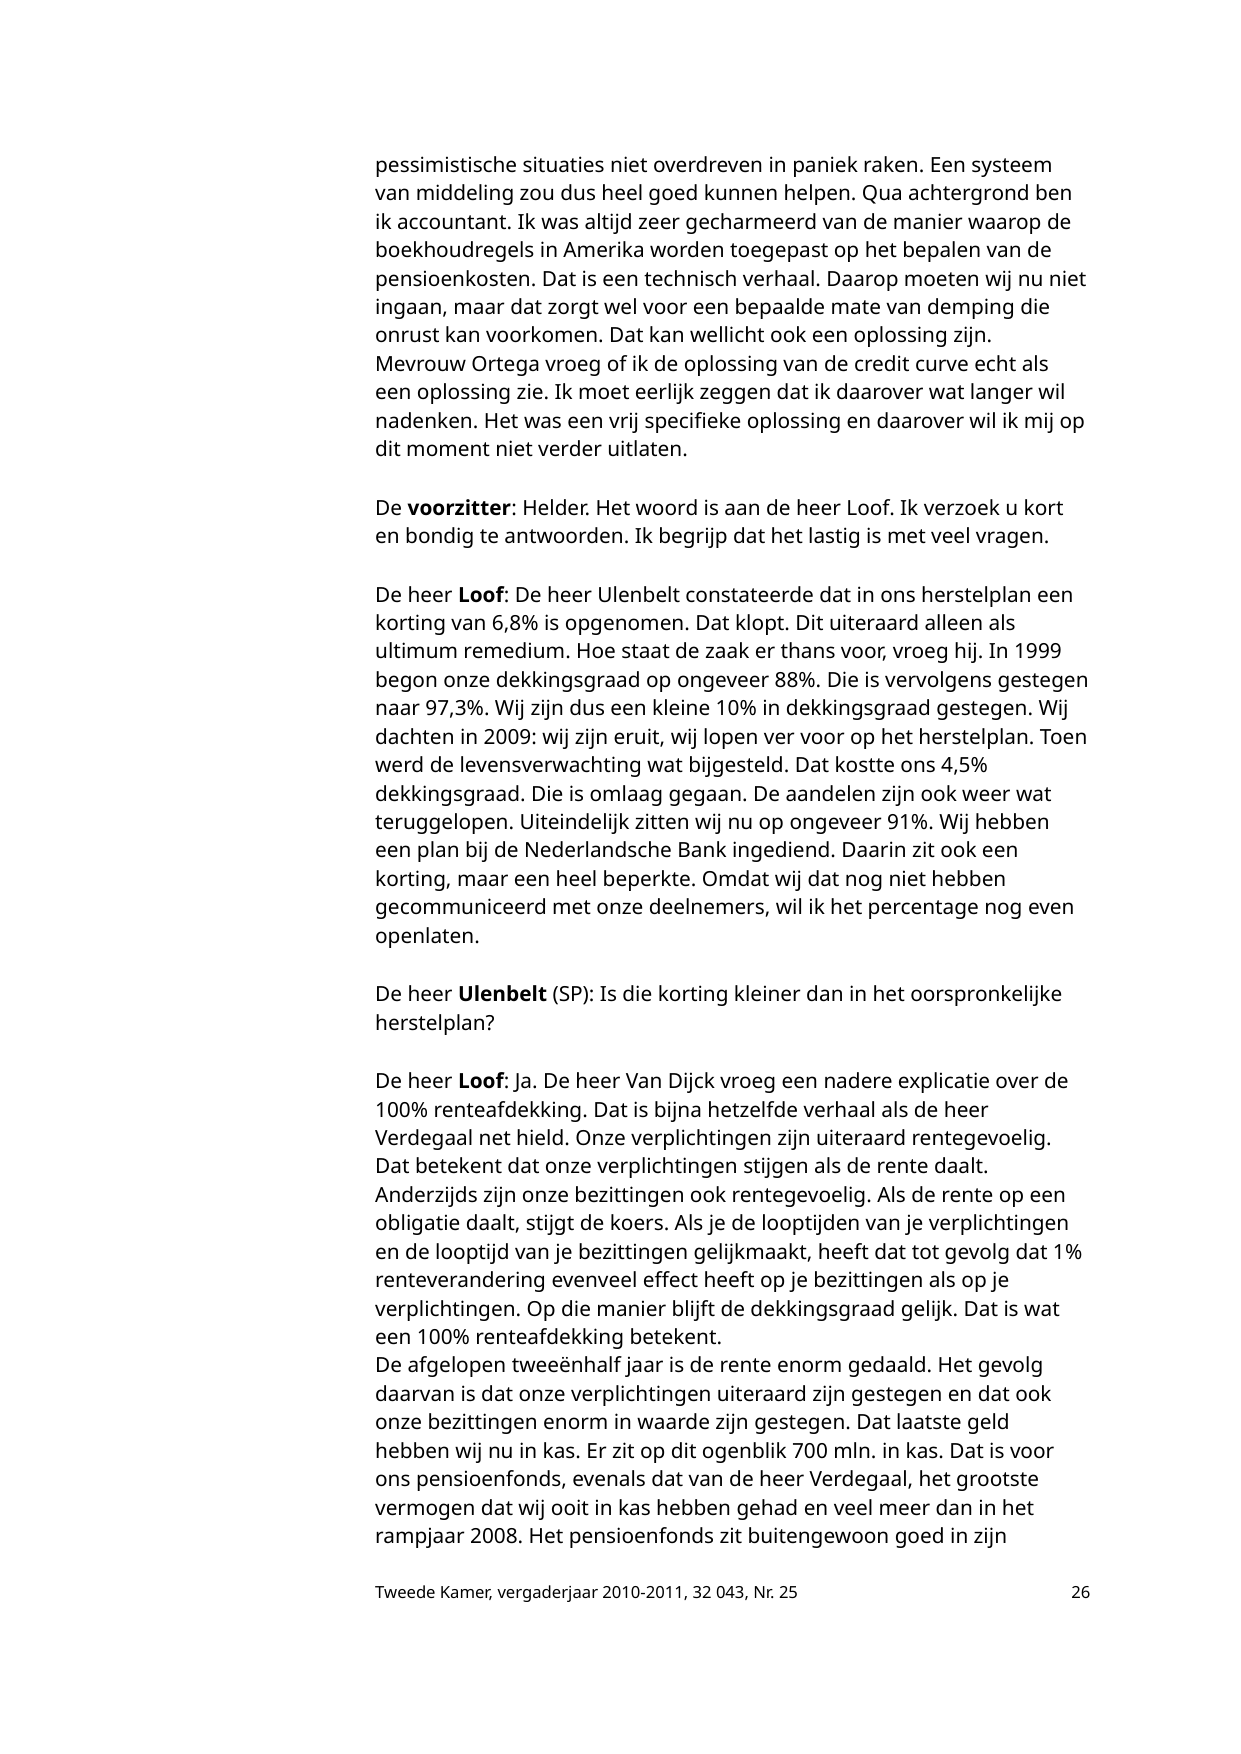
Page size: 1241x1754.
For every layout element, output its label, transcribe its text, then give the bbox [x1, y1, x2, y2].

text De afgelopen tweeënhalf jaar is de rente enorm gedaald. Het gevolg daarvan is dat onze verplichtingen uiteraard zijn gestegen en dat ook onze bezittingen enorm in waarde zijn gestegen. Dat laatste geld hebben wij nu in kas. Er zit op dit ogenblik 700 mln. in kas. Dat is voor ons pensioenfonds, evenals dat van de heer Verdegaal, het grootste vermogen dat wij ooit in kas hebben gehad en veel meer dan in het rampjaar 2008. Het pensioenfonds zit buitengewoon goed in zijn [375, 1351, 1090, 1550]
text De heer Ulenbelt (SP): Is die korting kleiner dan in het oorspronkelijke herstelplan? [375, 979, 1090, 1036]
text De voorzitter: Helder. Het woord is aan de heer Loof. Ik verzoek u kort en bondig te antwoorden. Ik begrijp dat het lastig is met veel vragen. [375, 493, 1090, 550]
text Mevrouw Ortega vroeg of ik de oplossing van de credit curve echt als een oplossing zie. Ik moet eerlijk zeggen dat ik daarover wat langer wil nadenken. Het was een vrij specifieke oplossing en daarover wil ik mij op dit moment niet verder uitlaten. [375, 349, 1090, 463]
text pessimistische situaties niet overdreven in paniek raken. Een systeem van middeling zou dus heel goed kunnen helpen. Qua achtergrond ben ik accountant. Ik was altijd zeer gecharmeerd van de manier waarop de boekhoudregels in Amerika worden toegepast op het bepalen van de pensioenkosten. Dat is een technisch verhaal. Daarop moeten wij nu niet ingaan, maar dat zorgt wel voor een bepaalde mate van demping die onrust kan voorkomen. Dat kan wellicht ook een oplossing zijn. [375, 150, 1090, 349]
text De heer Loof: Ja. De heer Van Dijck vroeg een nadere explicatie over de 100% renteafdekking. Dat is bijna hetzelfde verhaal als de heer Verdegaal net hield. Onze verplichtingen zijn uiteraard rentegevoelig. Dat betekent dat onze verplichtingen stijgen als de rente daalt. Anderzijds zijn onze bezittingen ook rentegevoelig. Als de rente op een obligatie daalt, stijgt de koers. Als je de looptijden van je verplichtingen en de looptijd van je bezittingen gelijkmaakt, heeft dat tot gevolg dat 1% renteverandering evenveel effect heeft op je bezittingen als op je verplichtingen. Op die manier blijft de dekkingsgraad gelijk. Dat is wat een 100% renteafdekking betekent. [375, 1066, 1090, 1351]
text De heer Loof: De heer Ulenbelt constateerde dat in ons herstelplan een korting van 6,8% is opgenomen. Dat klopt. Dit uiteraard alleen als ultimum remedium. Hoe staat de zaak er thans voor, vroeg hij. In 1999 begon onze dekkingsgraad op ongeveer 88%. Die is vervolgens gestegen naar 97,3%. Wij zijn dus een kleine 10% in dekkingsgraad gestegen. Wij dachten in 2009: wij zijn eruit, wij lopen ver voor op het herstelplan. Toen werd de levensverwachting wat bijgesteld. Dat kostte ons 4,5% dekkingsgraad. Die is omlaag gegaan. De aandelen zijn ook weer wat teruggelopen. Uiteindelijk zitten wij nu op ongeveer 91%. Wij hebben een plan bij de Nederlandsche Bank ingediend. Daarin zit ook een korting, maar een heel beperkte. Omdat wij dat nog niet hebben gecommuniceerd met onze deelnemers, wil ik het percentage nog even openlaten. [375, 580, 1090, 949]
